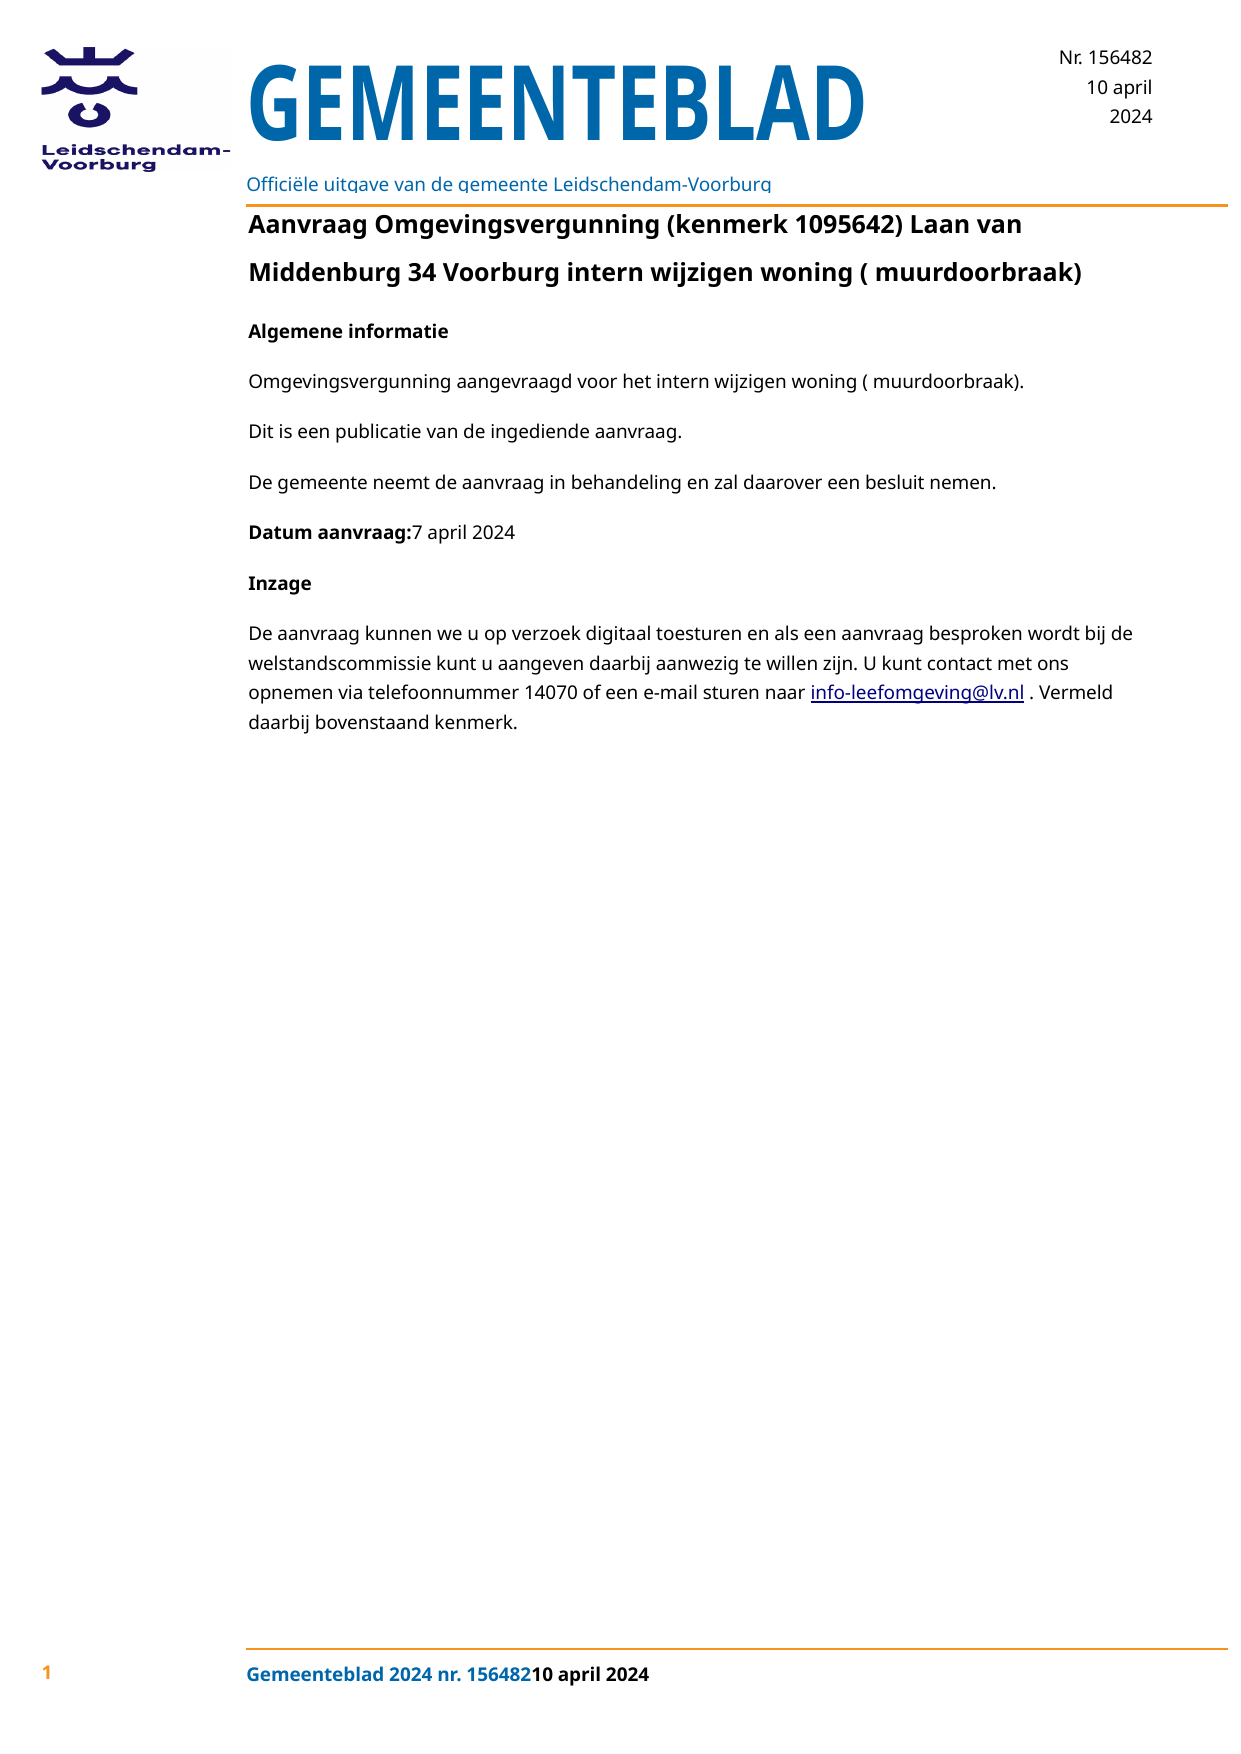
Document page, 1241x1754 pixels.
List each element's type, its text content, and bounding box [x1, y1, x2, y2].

text De gemeente neemt de aanvraag in behandeling en zal daarover een besluit nemen. [248, 469, 1152, 495]
text Omgevingsvergunning aangevraagd voor het intern wijzigen woning ( muurdoorbraak). [248, 368, 1152, 394]
text Datum aanvraag:7 april 2024 [248, 519, 1152, 545]
text Algemene informatie [248, 318, 1152, 344]
text Dit is een publicatie van de ingediende aanvraag. [248, 419, 1152, 444]
text De aanvraag kunnen we u op verzoek digitaal toesturen en als een aanvraag besproken wordt bij de welstandscommissie kunt u aangeven daarbij aanwezig te willen zijn. U kunt contact met ons opnemen via telefoonnummer 14070 of een e-mail sturen naar info-leefomgeving@lv.nl . Vermeld daarbij bovenstaand kenmerk. [248, 620, 1152, 735]
text Inzage [248, 570, 1152, 596]
picture [41, 47, 231, 172]
text Aanvraag Omgevingsvergunning (kenmerk 1095642) Laan van Middenburg 34 Voorburg intern wijzigen woning ( muurdoorbraak) [248, 207, 1152, 288]
